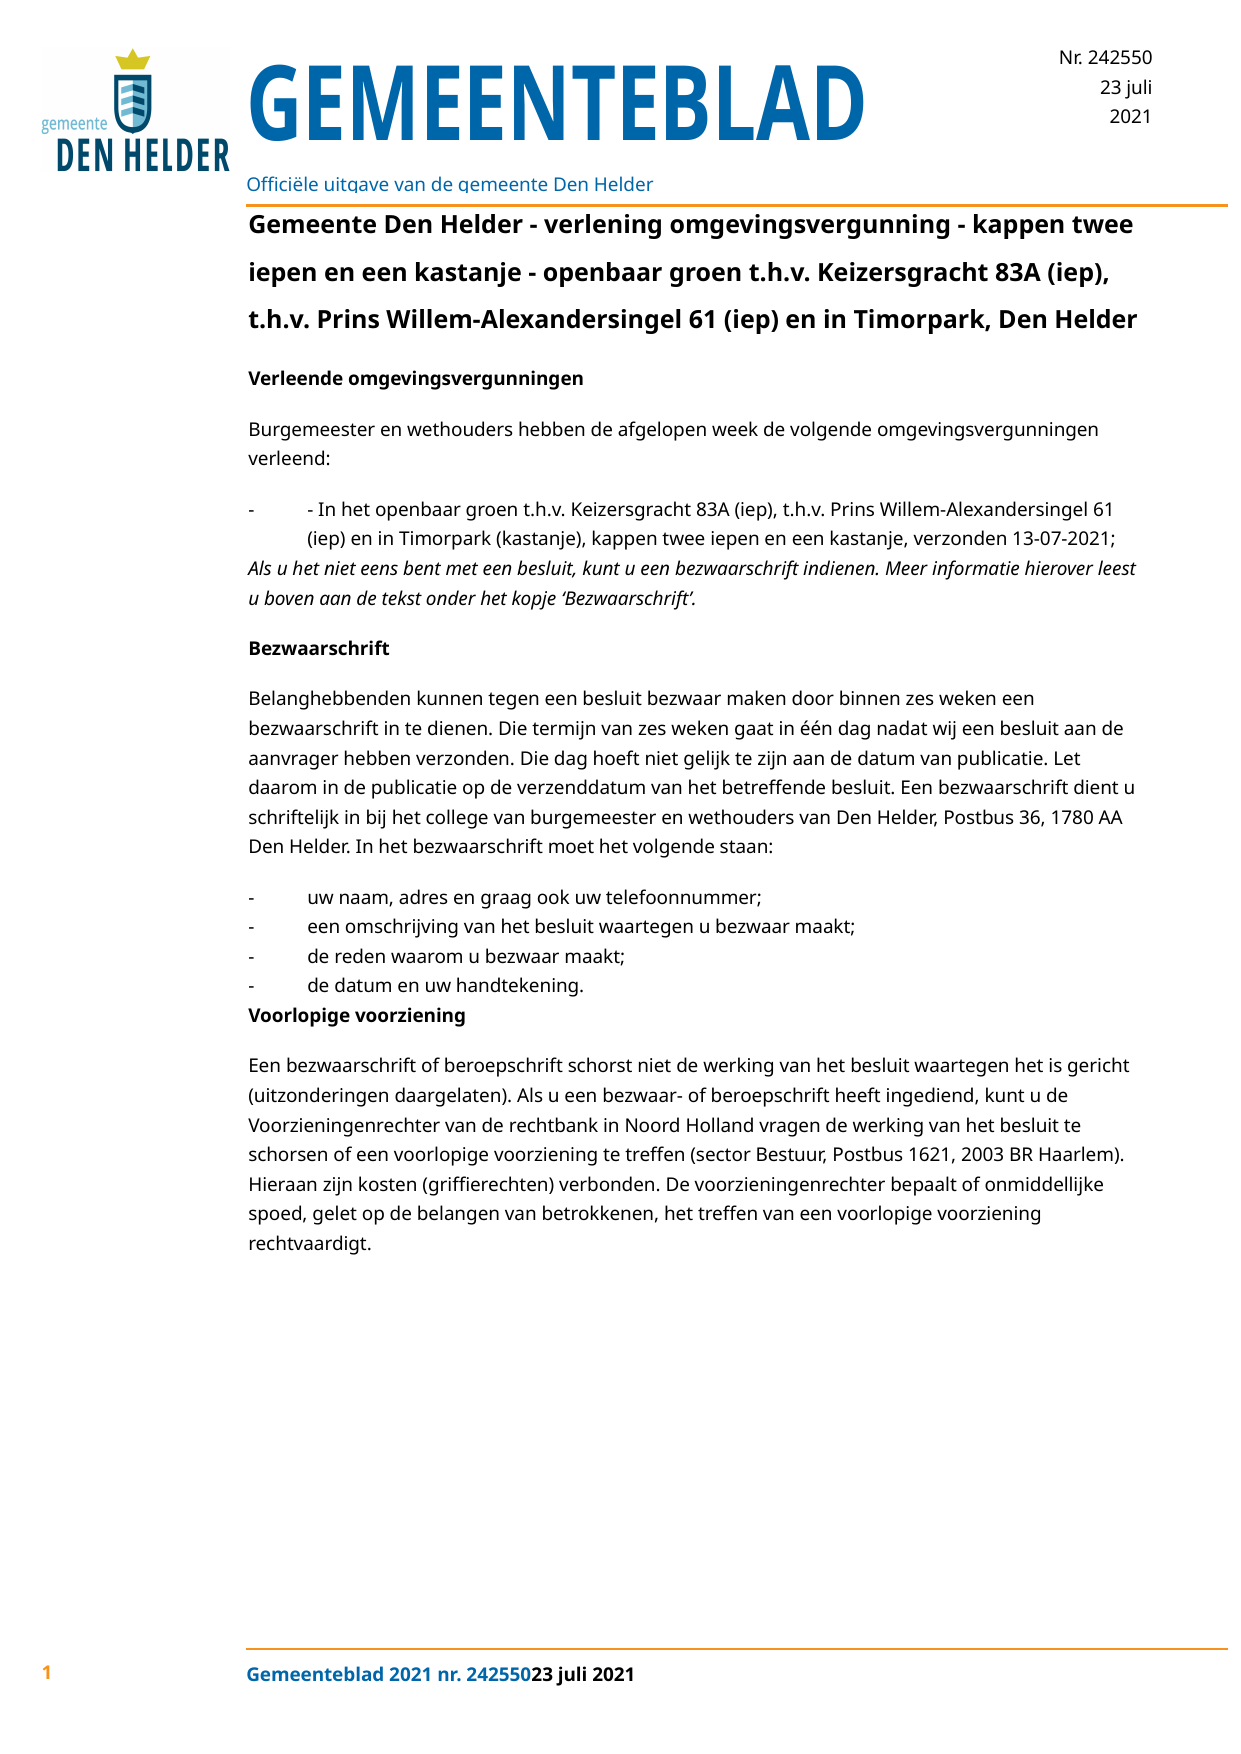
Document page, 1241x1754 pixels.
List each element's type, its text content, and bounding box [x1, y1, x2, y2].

text Belanghebbenden kunnen tegen een besluit bezwaar maken door binnen zes weken een bezwaarschrift in te dienen. Die termijn van zes weken gaat in één dag nadat wij een besluit aan de aanvrager hebben verzonden. Die dag hoeft niet gelijk te zijn aan de datum van publicatie. Let daarom in de publicatie op de verzenddatum van het betreffende besluit. Een bezwaarschrift dient u schriftelijk in bij het college van burgemeester en wethouders van Den Helder, Postbus 36, 1780 AA Den Helder. In het bezwaarschrift moet het volgende staan: [248, 686, 1152, 859]
text Als u het niet eens bent met een besluit, kunt u een bezwaarschrift indienen. Meer informatie hierover leest u boven aan de tekst onder het kopje ‘Bezwaarschrift’. [248, 555, 1152, 610]
text Voorlopige voorziening [248, 1002, 1152, 1028]
picture [220, 160, 224, 172]
picture [41, 47, 231, 172]
list de datum en uw handtekening. [248, 973, 1152, 998]
text Gemeente Den Helder - verlening omgevingsvergunning - kappen twee iepen en een kastanje - openbaar groen t.h.v. Keizersgracht 83A (iep), t.h.v. Prins Willem-Alexandersingel 61 (iep) en in Timorpark, Den Helder [248, 207, 1152, 336]
list uw naam, adres en graag ook uw telefoonnummer; [248, 884, 1152, 909]
text Verleende omgevingsvergunningen [248, 366, 1152, 391]
text Een bezwaarschrift of beroepschrift schorst niet de werking van het besluit waartegen het is gericht (uitzonderingen daargelaten). Als u een bezwaar- of beroepschrift heeft ingediend, kunt u de Voorzieningenrechter van de rechtbank in Noord Holland vragen de werking van het besluit te schorsen of een voorlopige voorziening te treffen (sector Bestuur, Postbus 1621, 2003 BR Haarlem). Hieraan zijn kosten (griffierechten) verbonden. De voorzieningenrechter bepaalt of onmiddellijke spoed, gelet op de belangen van betrokkenen, het treffen van een voorlopige voorziening rechtvaardigt. [248, 1053, 1152, 1256]
picture [130, 157, 135, 172]
list een omschrijving van het besluit waartegen u bezwaar maakt; [248, 913, 1152, 939]
picture [182, 144, 187, 165]
picture [63, 144, 68, 165]
list de reden waarom u bezwaar maakt; [248, 943, 1152, 969]
text Burgemeester en wethouders hebben de afgelopen week de volgende omgevingsvergunningen verleend: [248, 416, 1152, 471]
text Bezwaarschrift [248, 635, 1152, 661]
list - In het openbaar groen t.h.v. Keizersgracht 83A (iep), t.h.v. Prins Willem-Alexandersingel 61 (iep) en in Timorpark (kastanje), kappen twee iepen en een kastanje, verzonden 13-07-2021; [248, 496, 1152, 551]
picture [100, 154, 106, 172]
